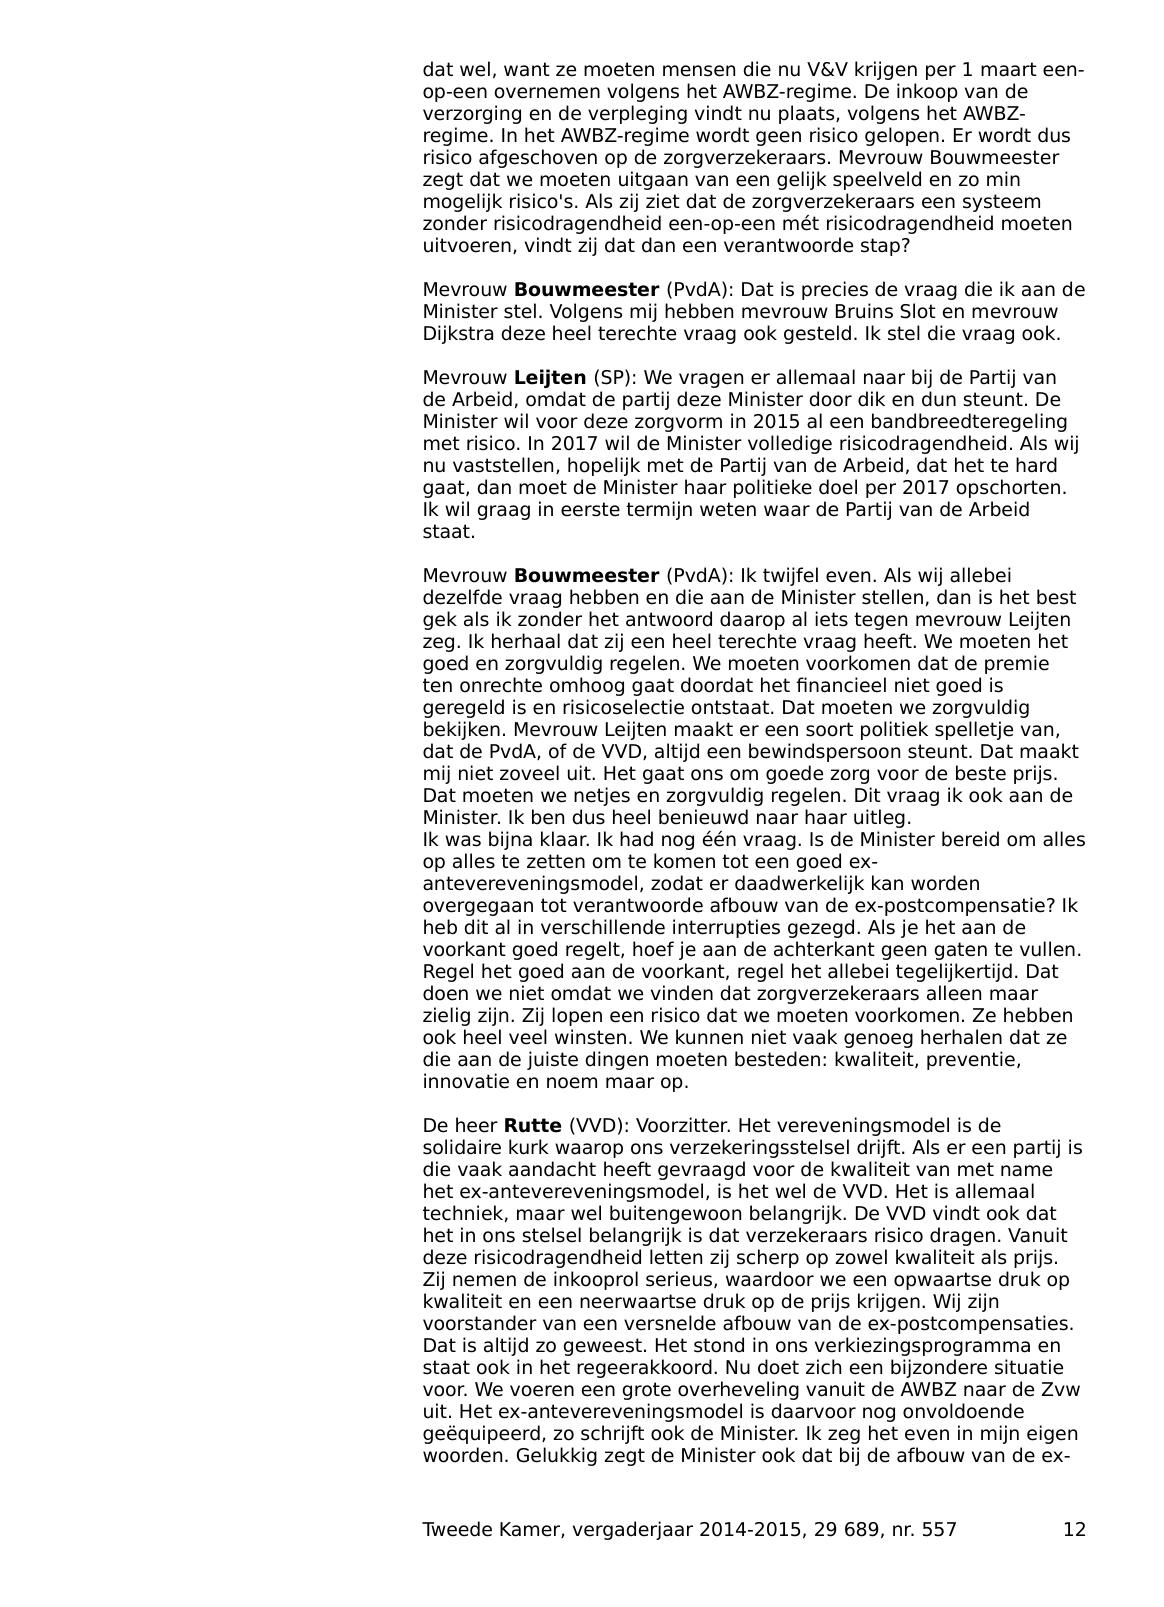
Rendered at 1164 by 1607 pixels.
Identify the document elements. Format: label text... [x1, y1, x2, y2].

text De heer Rutte (VVD): Voorzitter. Het vereveningsmodel is de solidaire kurk waarop ons verzekeringsstelsel drijft. Als er een partij is die vaak aandacht heeft gevraagd voor de kwaliteit van met name het ex-antevereveningsmodel, is het wel de VVD. Het is allemaal techniek, maar wel buitengewoon belangrijk. De VVD vindt ook dat het in ons stelsel belangrijk is dat verzekeraars risico dragen. Vanuit deze risicodragendheid letten zij scherp op zowel kwaliteit als prijs. Zij nemen de inkooprol serieus, waardoor we een opwaartse druk op kwaliteit en een neerwaartse druk op de prijs krijgen. Wij zijn voorstander van een versnelde afbouw van de ex-postcompensaties. Dat is altijd zo geweest. Het stond in ons verkiezingsprogramma en staat ook in het regeerakkoord. Nu doet zich een bijzondere situatie voor. We voeren een grote overheveling vanuit de AWBZ naar de Zvw uit. Het ex-antevereveningsmodel is daarvoor nog onvoldoende geëquipeerd, zo schrijft ook de Minister. Ik zeg het even in mijn eigen woorden. Gelukkig zegt de Minister ook dat bij de afbouw van de ex- [422, 1115, 1087, 1467]
text Mevrouw Leijten (SP): We vragen er allemaal naar bij de Partij van de Arbeid, omdat de partij deze Minister door dik en dun steunt. De Minister wil voor deze zorgvorm in 2015 al een bandbreedteregeling met risico. In 2017 wil de Minister volledige risicodragendheid. Als wij nu vaststellen, hopelijk met de Partij van de Arbeid, dat het te hard gaat, dan moet de Minister haar politieke doel per 2017 opschorten. Ik wil graag in eerste termijn weten waar de Partij van de Arbeid staat. [422, 367, 1087, 543]
text Mevrouw Bouwmeester (PvdA): Ik twijfel even. Als wij allebei dezelfde vraag hebben en die aan de Minister stellen, dan is het best gek als ik zonder het antwoord daarop al iets tegen mevrouw Leijten zeg. Ik herhaal dat zij een heel terechte vraag heeft. We moeten het goed en zorgvuldig regelen. We moeten voorkomen dat de premie ten onrechte omhoog gaat doordat het financieel niet goed is geregeld is en risicoselectie ontstaat. Dat moeten we zorgvuldig bekijken. Mevrouw Leijten maakt er een soort politiek spelletje van, dat de PvdA, of de VVD, altijd een bewindspersoon steunt. Dat maakt mij niet zoveel uit. Het gaat ons om goede zorg voor de beste prijs. Dat moeten we netjes en zorgvuldig regelen. Dit vraag ik ook aan de Minister. Ik ben dus heel benieuwd naar haar uitleg. [422, 565, 1087, 829]
text dat wel, want ze moeten mensen die nu V&V krijgen per 1 maart een-op-een overnemen volgens het AWBZ-regime. De inkoop van de verzorging en de verpleging vindt nu plaats, volgens het AWBZ-regime. In het AWBZ-regime wordt geen risico gelopen. Er wordt dus risico afgeschoven op de zorgverzekeraars. Mevrouw Bouwmeester zegt dat we moeten uitgaan van een gelijk speelveld en zo min mogelijk risico's. Als zij ziet dat de zorgverzekeraars een systeem zonder risicodragendheid een-op-een mét risicodragendheid moeten uitvoeren, vindt zij dat dan een verantwoorde stap? [422, 59, 1087, 257]
text Mevrouw Bouwmeester (PvdA): Dat is precies de vraag die ik aan de Minister stel. Volgens mij hebben mevrouw Bruins Slot en mevrouw Dijkstra deze heel terechte vraag ook gesteld. Ik stel die vraag ook. [422, 279, 1087, 345]
text Ik was bijna klaar. Ik had nog één vraag. Is de Minister bereid om alles op alles te zetten om te komen tot een goed ex-antevereveningsmodel, zodat er daadwerkelijk kan worden overgegaan tot verantwoorde afbouw van de ex-postcompensatie? Ik heb dit al in verschillende interrupties gezegd. Als je het aan de voorkant goed regelt, hoef je aan de achterkant geen gaten te vullen. Regel het goed aan de voorkant, regel het allebei tegelijkertijd. Dat doen we niet omdat we vinden dat zorgverzekeraars alleen maar zielig zijn. Zij lopen een risico dat we moeten voorkomen. Ze hebben ook heel veel winsten. We kunnen niet vaak genoeg herhalen dat ze die aan de juiste dingen moeten besteden: kwaliteit, preventie, innovatie en noem maar op. [422, 829, 1087, 1093]
